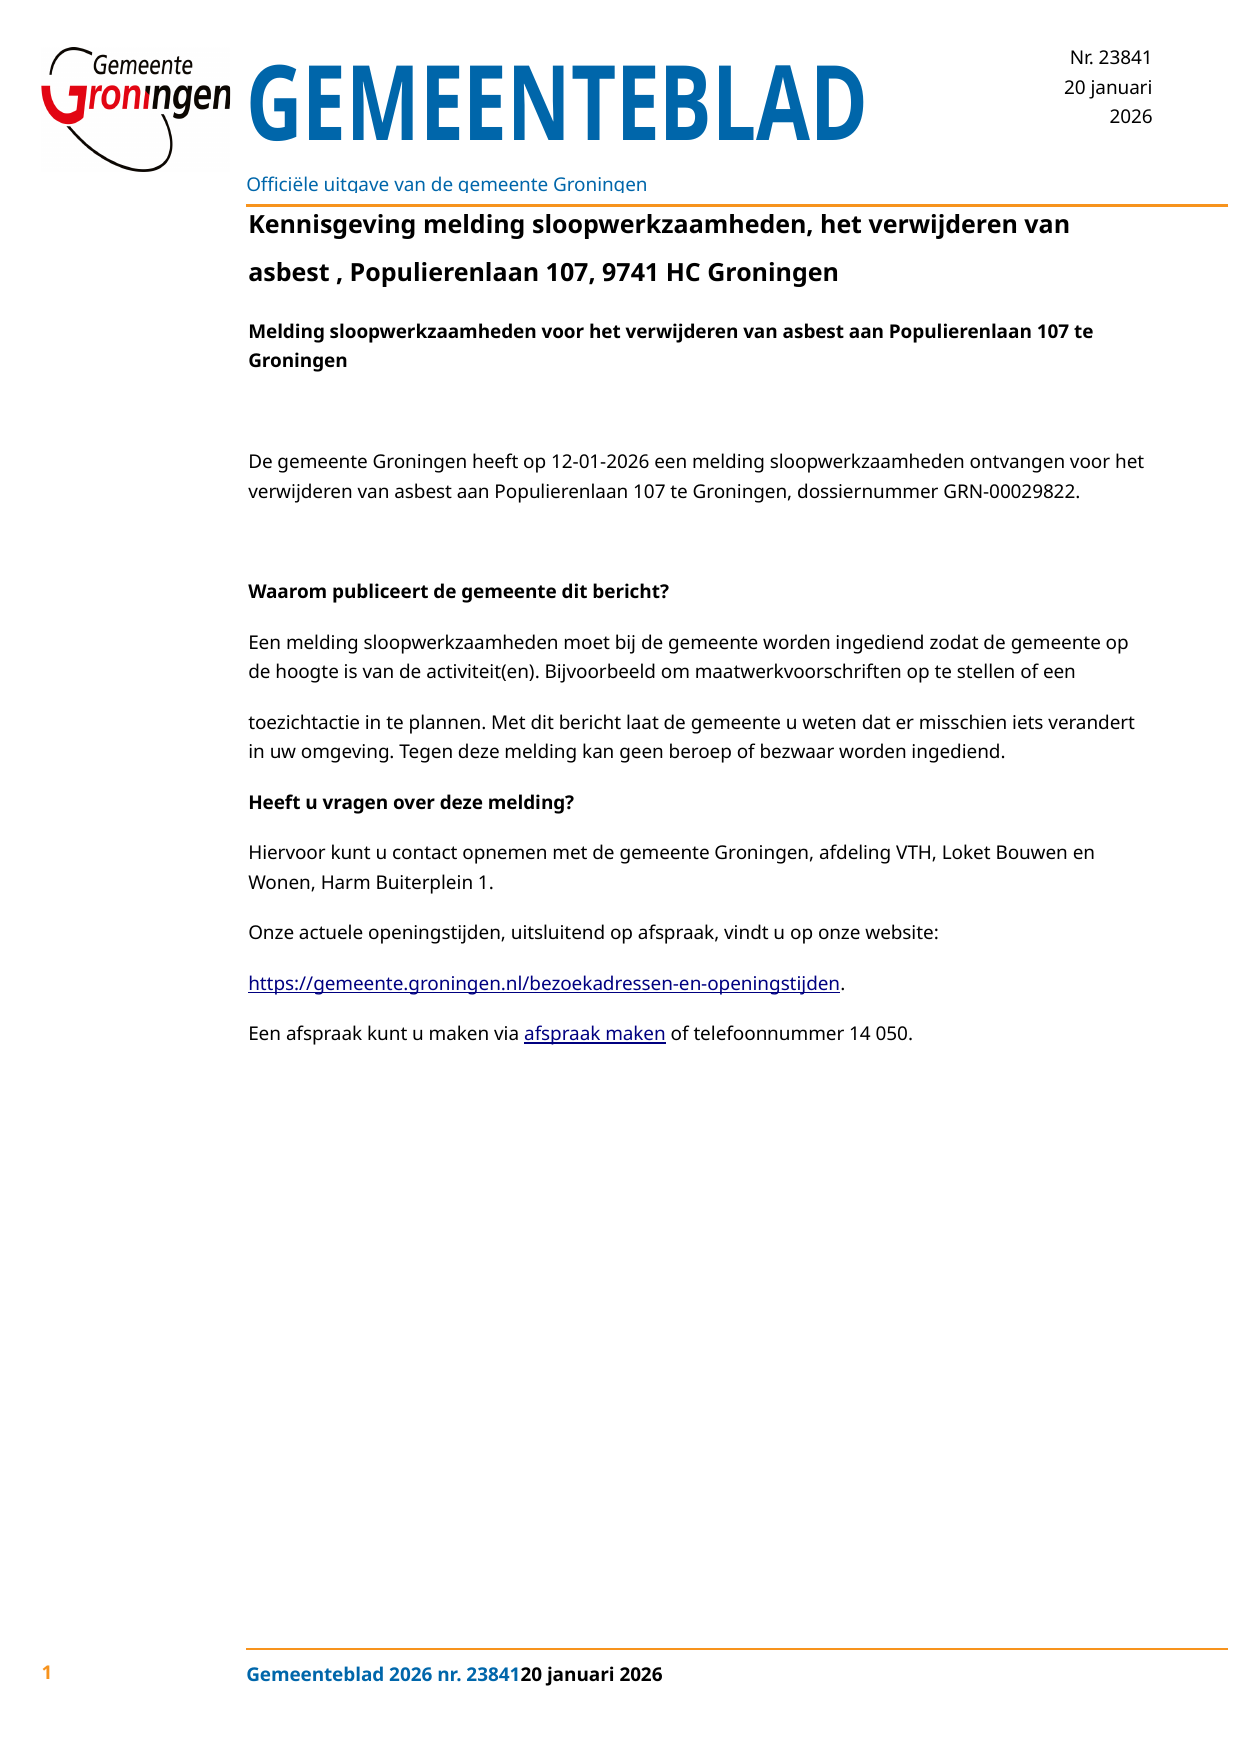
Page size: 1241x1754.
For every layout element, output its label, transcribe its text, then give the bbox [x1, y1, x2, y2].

text Een afspraak kunt u maken via afspraak maken of telefoonnummer 14 050. [248, 1020, 1152, 1046]
text Kennisgeving melding sloopwerkzaamheden, het verwijderen van asbest , Populierenlaan 107, 9741 HC Groningen [248, 207, 1152, 288]
text Hiervoor kunt u contact opnemen met de gemeente Groningen, afdeling VTH, Loket Bouwen en Wonen, Harm Buiterplein 1. [248, 839, 1152, 895]
text Heeft u vragen over deze melding? [248, 789, 1152, 815]
text https://gemeente.groningen.nl/bezoekadressen-en-openingstijden. [248, 970, 1152, 996]
text toezichtactie in te plannen. Met dit bericht laat de gemeente u weten dat er misschien iets verandert in uw omgeving. Tegen deze melding kan geen beroep of bezwaar worden ingediend. [248, 709, 1152, 764]
text Onze actuele openingstijden, uitsluitend op afspraak, vindt u op onze website: [248, 919, 1152, 945]
text Waarom publiceert de gemeente dit bericht? [248, 579, 1152, 604]
picture [41, 47, 231, 172]
text Melding sloopwerkzaamheden voor het verwijderen van asbest aan Populierenlaan 107 te Groningen [248, 318, 1152, 373]
text Een melding sloopwerkzaamheden moet bij de gemeente worden ingediend zodat de gemeente op de hoogte is van de activiteit(en). Bijvoorbeeld om maatwerkvoorschriften op te stellen of een [248, 629, 1152, 684]
text De gemeente Groningen heeft op 12-01-2026 een melding sloopwerkzaamheden ontvangen voor het verwijderen van asbest aan Populierenlaan 107 te Groningen, dossiernummer GRN-00029822. [248, 448, 1152, 504]
